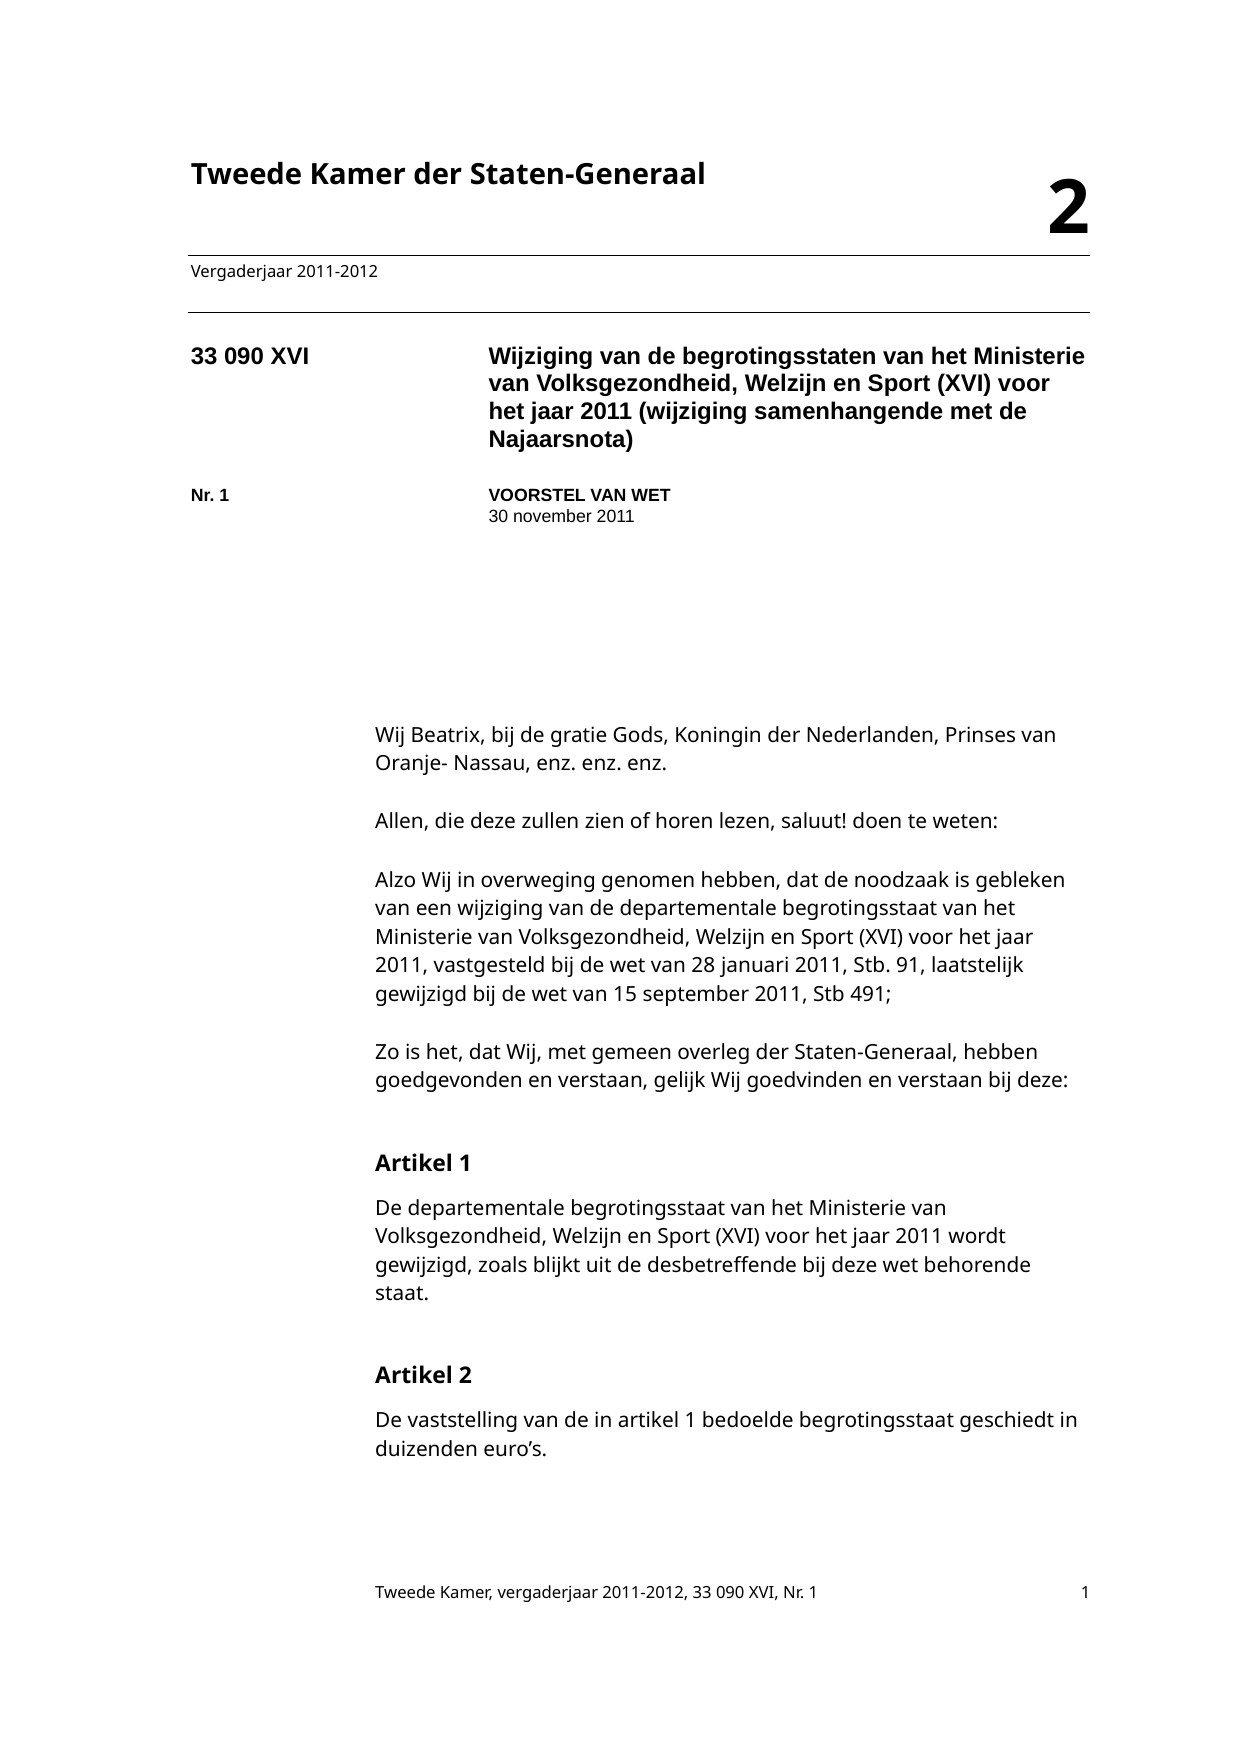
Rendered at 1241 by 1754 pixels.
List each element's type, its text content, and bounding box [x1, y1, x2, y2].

text Alzo Wij in overweging genomen hebben, dat de noodzaak is gebleken van een wijziging van de departementale begrotingsstaat van het Ministerie van Volksgezondheid, Welzijn en Sport (XVI) voor het jaar 2011, vastgesteld bij de wet van 28 januari 2011, Stb. 91, laatstelijk gewijzigd bij de wet van 15 september 2011, Stb 491; [375, 865, 1090, 1007]
table_cell 33 090 XVI [188, 339, 485, 482]
text De vaststelling van de in artikel 1 bedoelde begrotingsstaat geschiedt in duizenden euro’s. [375, 1405, 1090, 1462]
table_header Tweede Kamer der Staten-Generaal [188, 150, 909, 255]
text Allen, die deze zullen zien of horen lezen, saluut! doen te weten: [375, 807, 1090, 835]
table_cell [188, 313, 485, 339]
table_cell [485, 256, 1090, 312]
text Zo is het, dat Wij, met gemeen overleg der Staten-Generaal, hebben goedgevonden en verstaan, gelijk Wij goedvinden en verstaan bij deze: [375, 1037, 1090, 1094]
subtitle Artikel 2 [375, 1359, 1090, 1390]
text Wij Beatrix, bij de gratie Gods, Koningin der Nederlanden, Prinses van Oranje- Nassau, enz. enz. enz. [375, 720, 1090, 777]
table_header 2 [910, 150, 1090, 255]
table_cell VOORSTEL VAN WET 30 november 2011 [485, 482, 1090, 601]
table_cell Nr. 1 [188, 482, 485, 601]
table_cell Vergaderjaar 2011-2012 [188, 256, 485, 312]
table_cell Wijziging van de begrotingsstaten van het Ministerie van Volksgezondheid, Welzijn en Sport (XVI) voor het jaar 2011 (wijziging samenhangende met de Najaarsnota) [485, 339, 1090, 482]
subtitle Artikel 1 [375, 1147, 1090, 1178]
table_cell [485, 313, 1090, 339]
text De departementale begrotingsstaat van het Ministerie van Volksgezondheid, Welzijn en Sport (XVI) voor het jaar 2011 wordt gewijzigd, zoals blijkt uit de desbetreffende bij deze wet behorende staat. [375, 1193, 1090, 1307]
